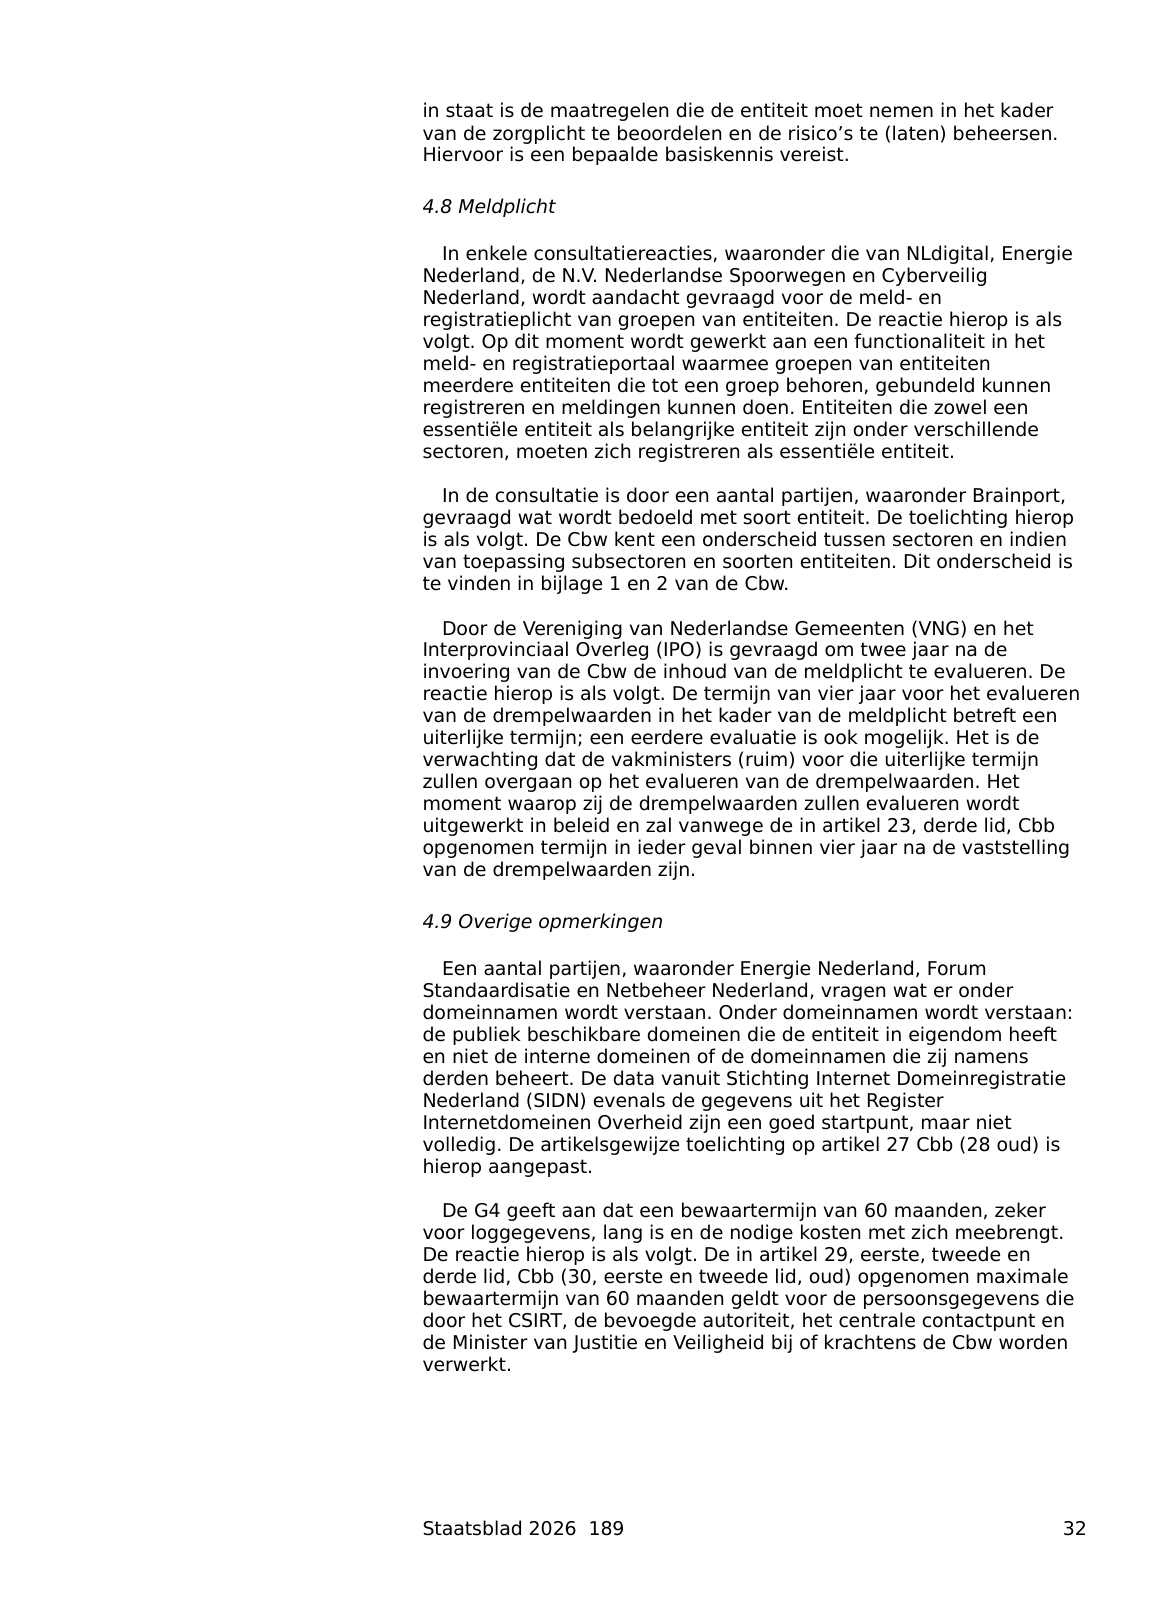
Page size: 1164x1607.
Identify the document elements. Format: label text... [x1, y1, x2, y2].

subtitle 4.8 Meldplicht [422, 196, 1087, 218]
text Door de Vereniging van Nederlandse Gemeenten (VNG) en het Interprovinciaal Overleg (IPO) is gevraagd om twee jaar na de invoering van de Cbw de inhoud van de meldplicht te evalueren. De reactie hierop is als volgt. De termijn van vier jaar voor het evalueren van de drempelwaarden in het kader van de meldplicht betreft een uiterlijke termijn; een eerdere evaluatie is ook mogelijk. Het is de verwachting dat de vakministers (ruim) voor die uiterlijke termijn zullen overgaan op het evalueren van de drempelwaarden. Het moment waarop zij de drempelwaarden zullen evalueren wordt uitgewerkt in beleid en zal vanwege de in artikel 23, derde lid, Cbb opgenomen termijn in ieder geval binnen vier jaar na de vaststelling van de drempelwaarden zijn. [422, 617, 1087, 881]
text In de consultatie is door een aantal partijen, waaronder Brainport, gevraagd wat wordt bedoeld met soort entiteit. De toelichting hierop is als volgt. De Cbw kent een onderscheid tussen sectoren en indien van toepassing subsectoren en soorten entiteiten. Dit onderscheid is te vinden in bijlage 1 en 2 van de Cbw. [422, 485, 1087, 595]
text De G4 geeft aan dat een bewaartermijn van 60 maanden, zeker voor loggegevens, lang is en de nodige kosten met zich meebrengt. De reactie hierop is als volgt. De in artikel 29, eerste, tweede en derde lid, Cbb (30, eerste en tweede lid, oud) opgenomen maximale bewaartermijn van 60 maanden geldt voor de persoonsgegevens die door het CSIRT, de bevoegde autoriteit, het centrale contactpunt en de Minister van Justitie en Veiligheid bij of krachtens de Cbw worden verwerkt. [422, 1200, 1087, 1376]
text In enkele consultatiereacties, waaronder die van NLdigital, Energie Nederland, de N.V. Nederlandse Spoorwegen en Cyberveilig Nederland, wordt aandacht gevraagd voor de meld- en registratieplicht van groepen van entiteiten. De reactie hierop is als volgt. Op dit moment wordt gewerkt aan een functionaliteit in het meld- en registratieportaal waarmee groepen van entiteiten meerdere entiteiten die tot een groep behoren, gebundeld kunnen registreren en meldingen kunnen doen. Entiteiten die zowel een essentiële entiteit als belangrijke entiteit zijn onder verschillende sectoren, moeten zich registreren als essentiële entiteit. [422, 243, 1087, 463]
text Een aantal partijen, waaronder Energie Nederland, Forum Standaardisatie en Netbeheer Nederland, vragen wat er onder domeinnamen wordt verstaan. Onder domeinnamen wordt verstaan: de publiek beschikbare domeinen die de entiteit in eigendom heeft en niet de interne domeinen of de domeinnamen die zij namens derden beheert. De data vanuit Stichting Internet Domeinregistratie Nederland (SIDN) evenals de gegevens uit het Register Internetdomeinen Overheid zijn een goed startpunt, maar niet volledig. De artikelsgewijze toelichting op artikel 27 Cbb (28 oud) is hierop aangepast. [422, 958, 1087, 1178]
subtitle 4.9 Overige opmerkingen [422, 911, 1087, 933]
text in staat is de maatregelen die de entiteit moet nemen in het kader van de zorgplicht te beoordelen en de risico’s te (laten) beheersen. Hiervoor is een bepaalde basiskennis vereist. [422, 100, 1087, 166]
